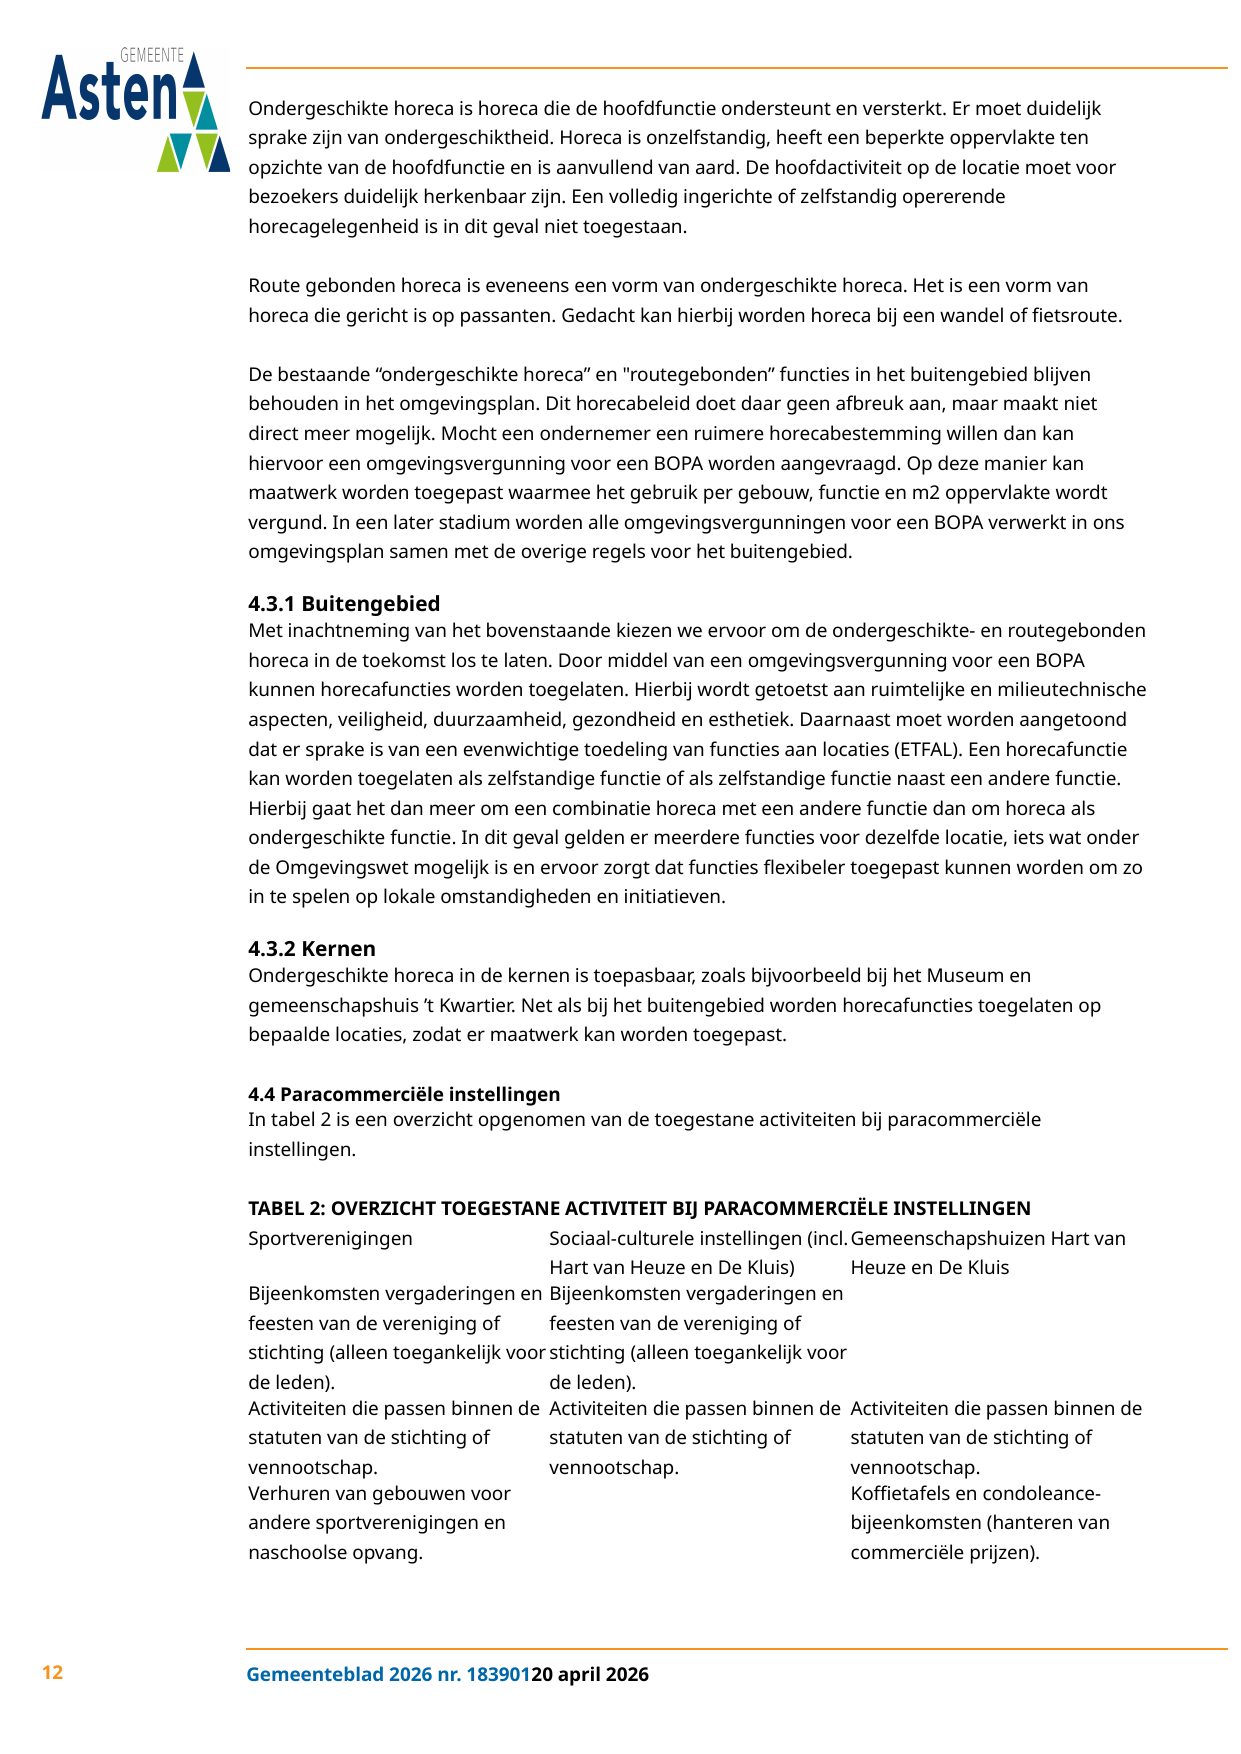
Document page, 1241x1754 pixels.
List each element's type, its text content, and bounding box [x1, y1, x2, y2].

table_cell Activiteiten die passen binnen de statuten van de stichting of vennootschap. [248, 1395, 549, 1480]
table_cell Verhuren van gebouwen voor andere sportverenigingen en naschoolse opvang. [248, 1480, 549, 1564]
table_cell Bijeenkomsten vergaderingen en feesten van de vereniging of stichting (alleen toegankelijk voor de leden). [248, 1280, 549, 1395]
table_cell [549, 1480, 850, 1564]
text 4.3.1 Buitengebied [248, 589, 1152, 617]
text Ondergeschikte horeca is horeca die de hoofdfunctie ondersteunt en versterkt. Er moet duidelijk sprake zijn van ondergeschiktheid. Horeca is onzelfstandig, heeft een beperkte oppervlakte ten opzichte van de hoofdfunctie en is aanvullend van aard. De hoofdactiviteit op de locatie moet voor bezoekers duidelijk herkenbaar zijn. Een volledig ingerichte of zelfstandig opererende horecagelegenheid is in dit geval niet toegestaan. [248, 95, 1152, 239]
text Ondergeschikte horeca in de kernen is toepasbaar, zoals bijvoorbeeld bij het Museum en gemeenschapshuis ’t Kwartier. Net als bij het buitengebied worden horecafuncties toegelaten op bepaalde locaties, zodat er maatwerk kan worden toegepast. [248, 962, 1152, 1047]
text Route gebonden horeca is eveneens een vorm van ondergeschikte horeca. Het is een vorm van horeca die gericht is op passanten. Gedacht kan hierbij worden horeca bij een wandel of fietsroute. [248, 272, 1152, 328]
table_cell [850, 1280, 1152, 1395]
text TABEL 2: OVERZICHT TOEGESTANE ACTIVITEIT BIJ PARACOMMERCIËLE INSTELLINGEN [248, 1195, 1152, 1221]
table_header Sportverenigingen [248, 1225, 549, 1280]
table_cell Activiteiten die passen binnen de statuten van de stichting of vennootschap. [850, 1395, 1152, 1480]
text In tabel 2 is een overzicht opgenomen van de toegestane activiteiten bij paracommerciële instellingen. [248, 1107, 1152, 1162]
table_cell Activiteiten die passen binnen de statuten van de stichting of vennootschap. [549, 1395, 850, 1480]
table_header Gemeenschapshuizen Hart van Heuze en De Kluis [850, 1225, 1152, 1280]
table_cell Bijeenkomsten vergaderingen en feesten van de vereniging of stichting (alleen toegankelijk voor de leden). [549, 1280, 850, 1395]
text De bestaande “ondergeschikte horeca” en "routegebonden” functies in het buitengebied blijven behouden in het omgevingsplan. Dit horecabeleid doet daar geen afbreuk aan, maar maakt niet direct meer mogelijk. Mocht een ondernemer een ruimere horecabestemming willen dan kan hiervoor een omgevingsvergunning voor een BOPA worden aangevraagd. Op deze manier kan maatwerk worden toegepast waarmee het gebruik per gebouw, functie en m2 oppervlakte wordt vergund. In een later stadium worden alle omgevingsvergunningen voor een BOPA verwerkt in ons omgevingsplan samen met de overige regels voor het buitengebied. [248, 361, 1152, 564]
table_header Sociaal-culturele instellingen (incl. Hart van Heuze en De Kluis) [549, 1225, 850, 1280]
text 4.3.2 Kernen [248, 934, 1152, 962]
table_cell Koffietafels en condoleance- bijeenkomsten (hanteren van commerciële prijzen). [850, 1480, 1152, 1564]
picture [41, 47, 231, 172]
text Met inachtneming van het bovenstaande kiezen we ervoor om de ondergeschikte- en routegebonden horeca in de toekomst los te laten. Door middel van een omgevingsvergunning voor een BOPA kunnen horecafuncties worden toegelaten. Hierbij wordt getoetst aan ruimtelijke en milieutechnische aspecten, veiligheid, duurzaamheid, gezondheid en esthetiek. Daarnaast moet worden aangetoond dat er sprake is van een evenwichtige toedeling van functies aan locaties (ETFAL). Een horecafunctie kan worden toegelaten als zelfstandige functie of als zelfstandige functie naast een andere functie. Hierbij gaat het dan meer om een combinatie horeca met een andere functie dan om horeca als ondergeschikte functie. In dit geval gelden er meerdere functies voor dezelfde locatie, iets wat onder de Omgevingswet mogelijk is en ervoor zorgt dat functies flexibeler toegepast kunnen worden om zo in te spelen op lokale omstandigheden en initiatieven. [248, 617, 1152, 909]
text 4.4 Paracommerciële instellingen [248, 1081, 1152, 1107]
